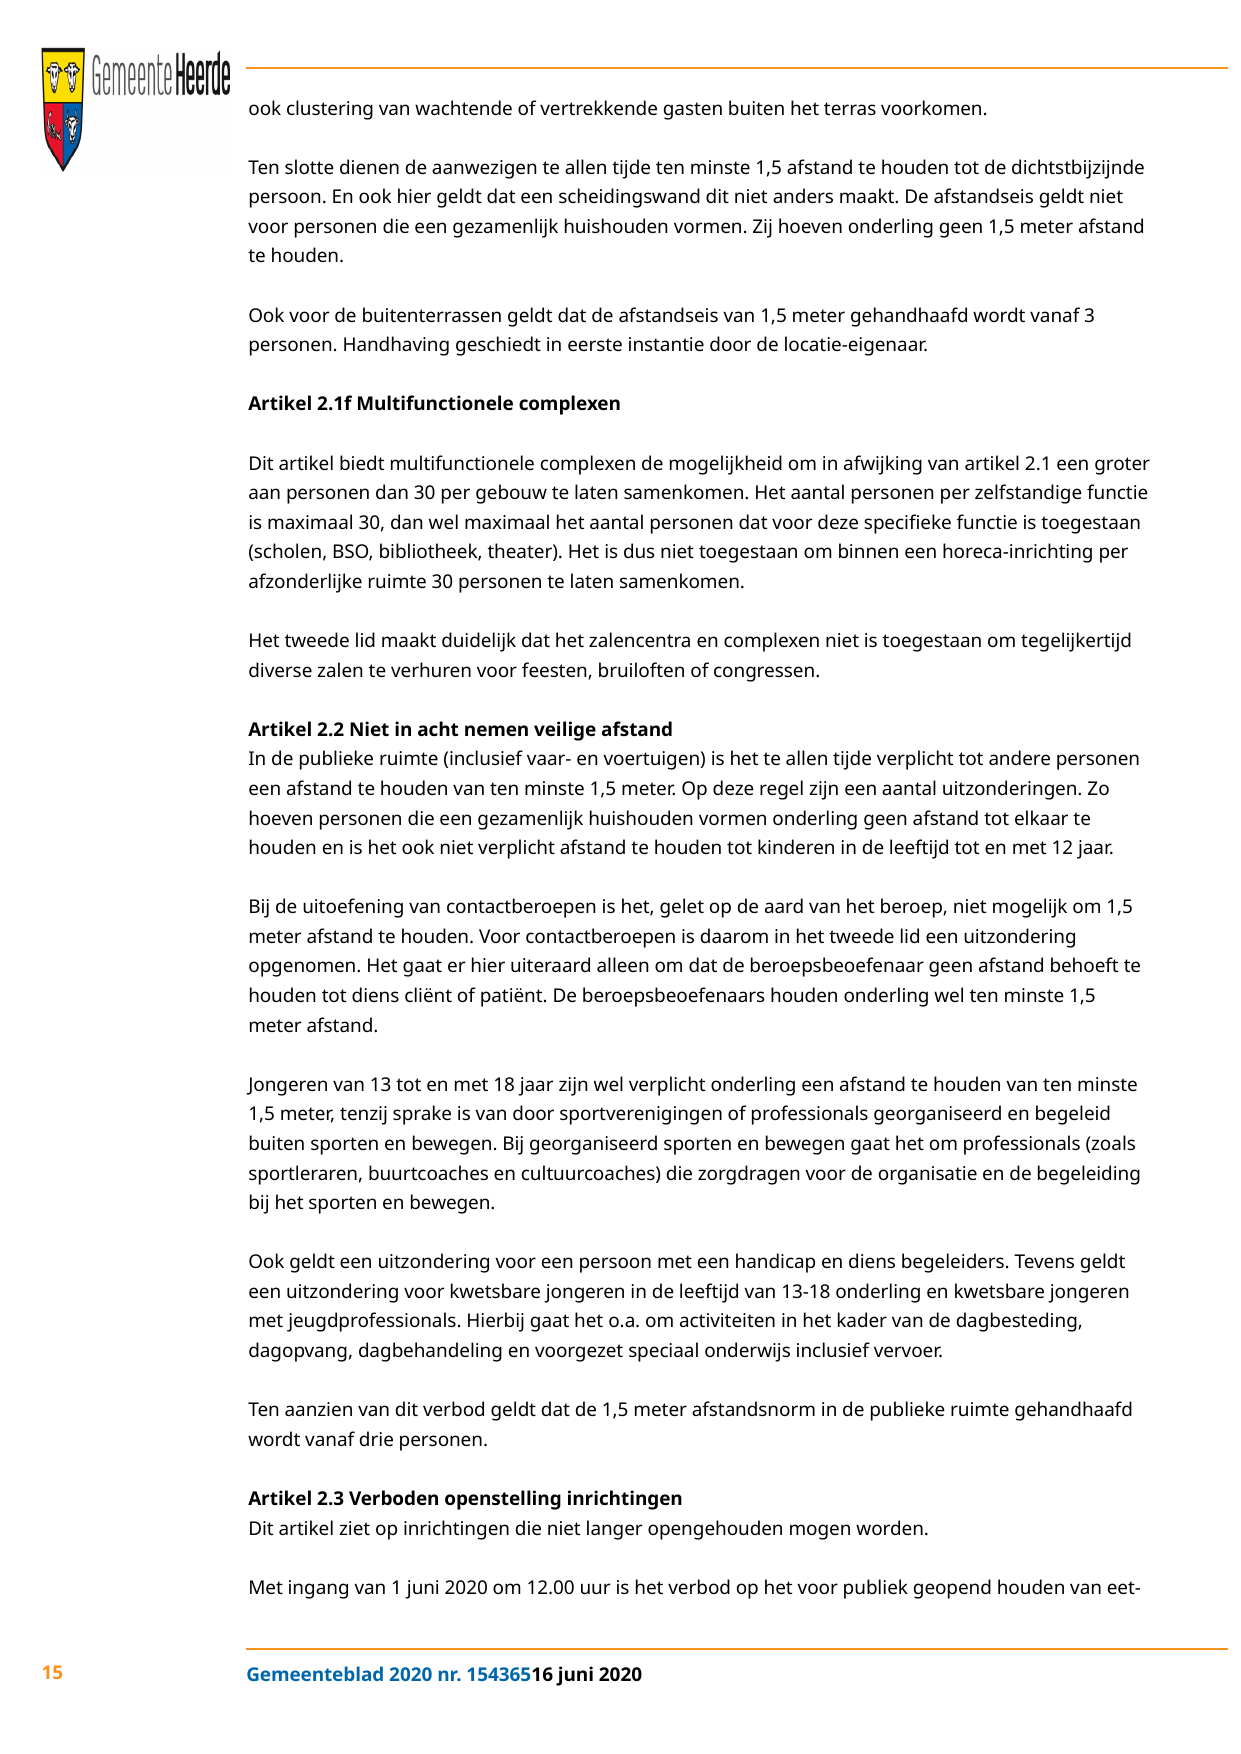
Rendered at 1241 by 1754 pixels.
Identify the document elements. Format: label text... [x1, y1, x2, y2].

text ook clustering van wachtende of vertrekkende gasten buiten het terras voorkomen. [248, 95, 1152, 121]
text Dit artikel ziet op inrichtingen die niet langer opengehouden mogen worden. [248, 1515, 1152, 1541]
text Artikel 2.2 Niet in acht nemen veilige afstand [248, 716, 1152, 742]
text Dit artikel biedt multifunctionele complexen de mogelijkheid om in afwijking van artikel 2.1 een groter aan personen dan 30 per gebouw te laten samenkomen. Het aantal personen per zelfstandige functie is maximaal 30, dan wel maximaal het aantal personen dat voor deze specifieke functie is toegestaan (scholen, BSO, bibliotheek, theater). Het is dus niet toegestaan om binnen een horeca-inrichting per afzonderlijke ruimte 30 personen te laten samenkomen. [248, 450, 1152, 594]
text Ten aanzien van dit verbod geldt dat de 1,5 meter afstandsnorm in de publieke ruimte gehandhaafd wordt vanaf drie personen. [248, 1396, 1152, 1452]
text Met ingang van 1 juni 2020 om 12.00 uur is het verbod op het voor publiek geopend houden van eet- [248, 1574, 1152, 1600]
text Artikel 2.1f Multifunctionele complexen [248, 391, 1152, 416]
text Het tweede lid maakt duidelijk dat het zalencentra en complexen niet is toegestaan om tegelijkertijd diverse zalen te verhuren voor feesten, bruiloften of congressen. [248, 627, 1152, 683]
picture [41, 47, 231, 172]
text Bij de uitoefening van contactberoepen is het, gelet op de aard van het beroep, niet mogelijk om 1,5 meter afstand te houden. Voor contactberoepen is daarom in het tweede lid een uitzondering opgenomen. Het gaat er hier uiteraard alleen om dat de beroepsbeoefenaar geen afstand behoeft te houden tot diens cliënt of patiënt. De beroepsbeoefenaars houden onderling wel ten minste 1,5 meter afstand. [248, 893, 1152, 1038]
text Ten slotte dienen de aanwezigen te allen tijde ten minste 1,5 afstand te houden tot de dichtstbijzijnde persoon. En ook hier geldt dat een scheidingswand dit niet anders maakt. De afstandseis geldt niet voor personen die een gezamenlijk huishouden vormen. Zij hoeven onderling geen 1,5 meter afstand te houden. [248, 154, 1152, 268]
text Ook geldt een uitzondering voor een persoon met een handicap en diens begeleiders. Tevens geldt een uitzondering voor kwetsbare jongeren in de leeftijd van 13-18 onderling en kwetsbare jongeren met jeugdprofessionals. Hierbij gaat het o.a. om activiteiten in het kader van de dagbesteding, dagopvang, dagbehandeling en voorgezet speciaal onderwijs inclusief vervoer. [248, 1248, 1152, 1363]
text Artikel 2.3 Verboden openstelling inrichtingen [248, 1485, 1152, 1511]
text In de publieke ruimte (inclusief vaar- en voertuigen) is het te allen tijde verplicht tot andere personen een afstand te houden van ten minste 1,5 meter. Op deze regel zijn een aantal uitzonderingen. Zo hoeven personen die een gezamenlijk huishouden vormen onderling geen afstand tot elkaar te houden en is het ook niet verplicht afstand te houden tot kinderen in de leeftijd tot en met 12 jaar. [248, 746, 1152, 860]
text Jongeren van 13 tot en met 18 jaar zijn wel verplicht onderling een afstand te houden van ten minste 1,5 meter, tenzij sprake is van door sportverenigingen of professionals georganiseerd en begeleid buiten sporten en bewegen. Bij georganiseerd sporten en bewegen gaat het om professionals (zoals sportleraren, buurtcoaches en cultuurcoaches) die zorgdragen voor de organisatie en de begeleiding bij het sporten en bewegen. [248, 1071, 1152, 1215]
text Ook voor de buitenterrassen geldt dat de afstandseis van 1,5 meter gehandhaafd wordt vanaf 3 personen. Handhaving geschiedt in eerste instantie door de locatie-eigenaar. [248, 302, 1152, 357]
